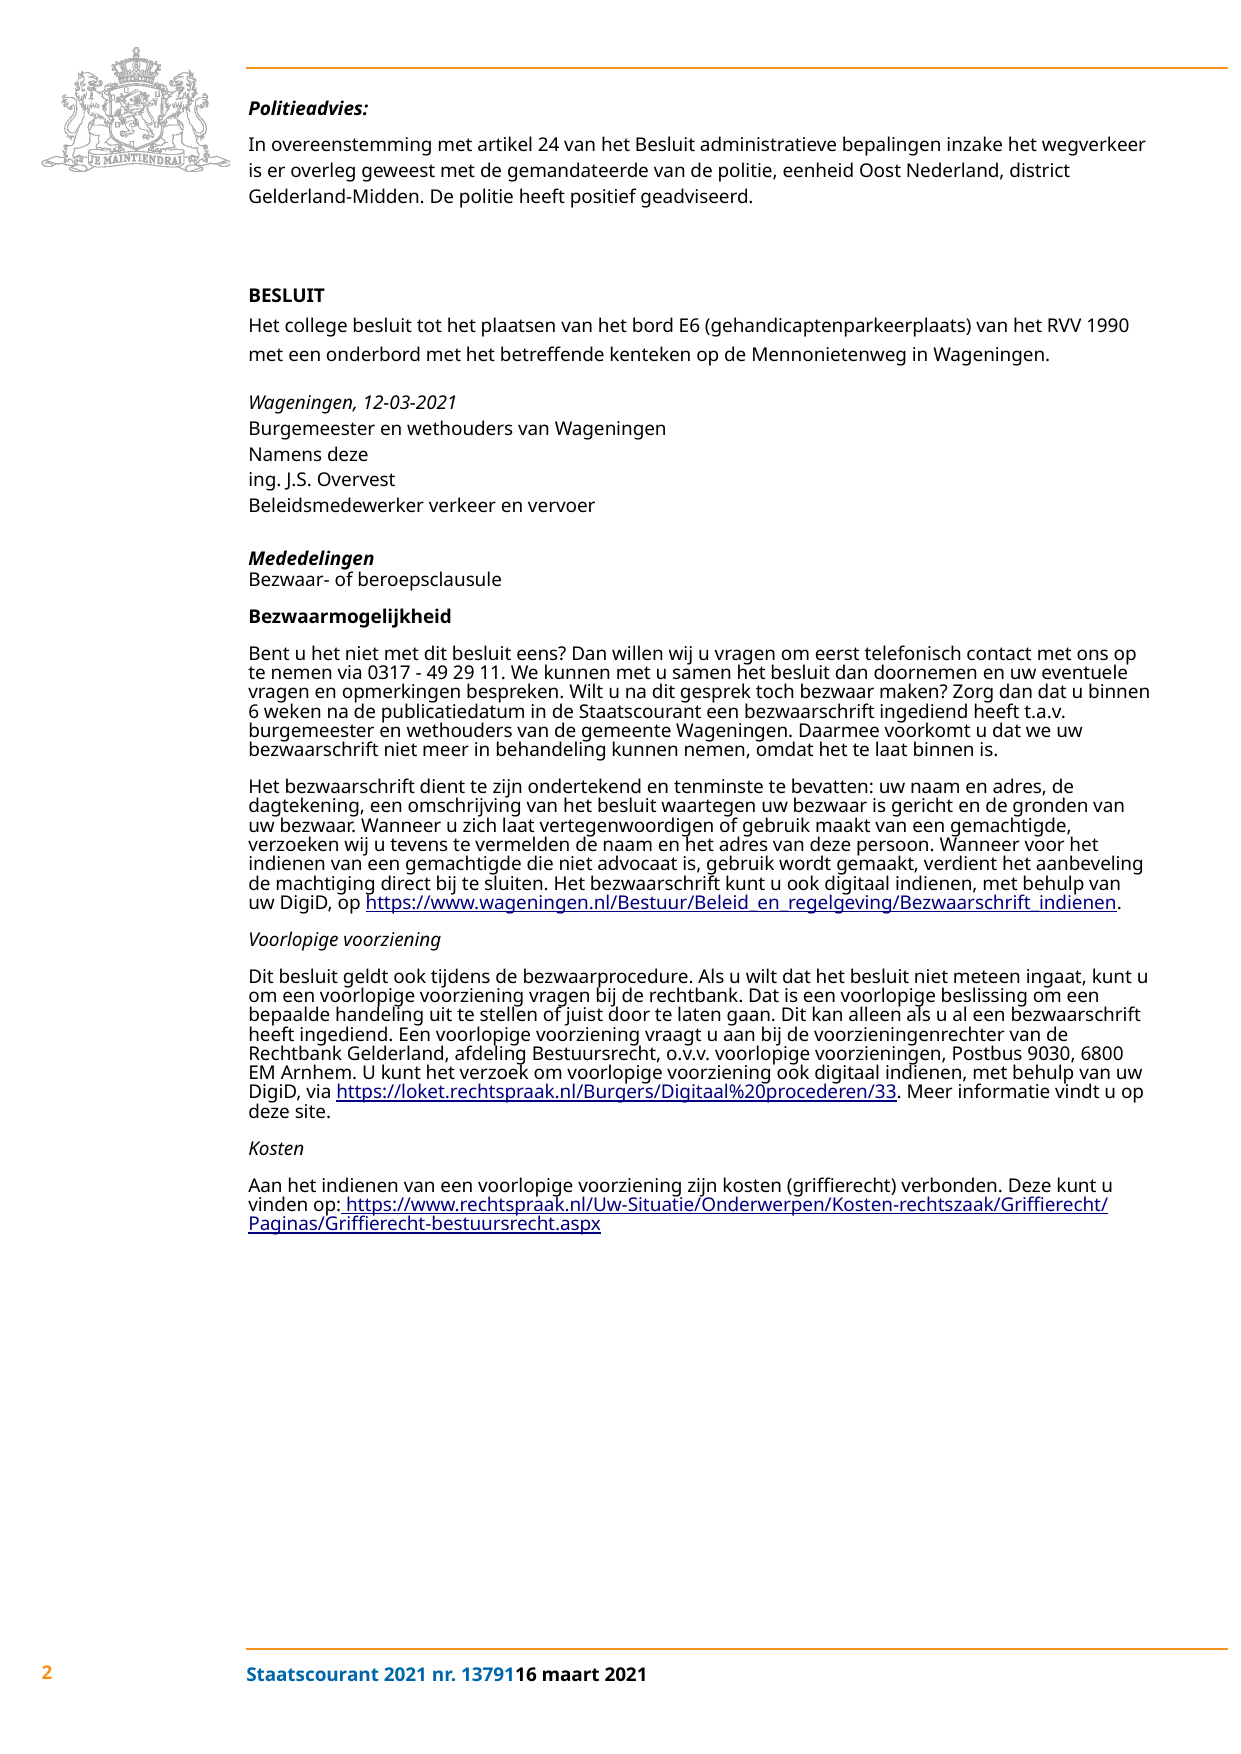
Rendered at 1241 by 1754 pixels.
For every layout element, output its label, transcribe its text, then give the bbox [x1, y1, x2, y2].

text Bezwaarmogelijkheid [248, 608, 1152, 627]
text Bezwaar- of beroepsclausule [248, 571, 1152, 590]
text Bent u het niet met dit besluit eens? Dan willen wij u vragen om eerst telefonisch contact met ons op te nemen via 0317 - 49 29 11. We kunnen met u samen het besluit dan doornemen en uw eventuele vragen en opmerkingen bespreken. Wilt u na dit gesprek toch bezwaar maken? Zorg dan dat u binnen 6 weken na de publicatiedatum in de Staatscourant een bezwaarschrift ingediend heeft t.a.v. burgemeester en wethouders van de gemeente Wageningen. Daarmee voorkomt u dat we uw bezwaarschrift niet meer in behandeling kunnen nemen, omdat het te laat binnen is. [248, 645, 1152, 760]
text Wageningen, 12-03-2021 [248, 389, 1152, 415]
text Het bezwaarschrift dient te zijn ondertekend en tenminste te bevatten: uw naam en adres, de dagtekening, een omschrijving van het besluit waartegen uw bezwaar is gericht en de gronden van uw bezwaar. Wanneer u zich laat vertegenwoordigen of gebruik maakt van een gemachtigde, verzoeken wij u tevens te vermelden de naam en het adres van deze persoon. Wanneer voor het indienen van een gemachtigde die niet advocaat is, gebruik wordt gemaakt, verdient het aanbeveling de machtiging direct bij te sluiten. Het bezwaarschrift kunt u ook digitaal indienen, met behulp van uw DigiD, op https://www.wageningen.nl/Bestuur/Beleid_en_regelgeving/Bezwaarschrift_indienen. [248, 778, 1152, 913]
picture [41, 47, 231, 172]
text Dit besluit geldt ook tijdens de bezwaarprocedure. Als u wilt dat het besluit niet meteen ingaat, kunt u om een voorlopige voorziening vragen bij de rechtbank. Dat is een voorlopige beslissing om een bepaalde handeling uit te stellen of juist door te laten gaan. Dit kan alleen als u al een bezwaarschrift heeft ingediend. Een voorlopige voorziening vraagt u aan bij de voorzieningenrechter van de Rechtbank Gelderland, afdeling Bestuursrecht, o.v.v. voorlopige voorzieningen, Postbus 9030, 6800 EM Arnhem. U kunt het verzoek om voorlopige voorziening ook digitaal indienen, met behulp van uw DigiD, via https://loket.rechtspraak.nl/Burgers/Digitaal%20procederen/33. Meer informatie vindt u op deze site. [248, 968, 1152, 1122]
text Namens deze [248, 441, 1152, 466]
text Het college besluit tot het plaatsen van het bord E6 (gehandicaptenparkeerplaats) van het RVV 1990 met een onderbord met het betreffende kenteken op de Mennonietenweg in Wageningen. [248, 312, 1152, 367]
text BESLUIT [248, 282, 1152, 308]
text Burgemeester en wethouders van Wageningen [248, 415, 1152, 441]
text Aan het indienen van een voorlopige voorziening zijn kosten (griffierecht) verbonden. Deze kunt u vinden op: https://www.rechtspraak.nl/Uw-Situatie/Onderwerpen/Kosten-rechtszaak/Griffierecht/Paginas/Griffierecht-bestuursrecht.aspx [248, 1177, 1152, 1234]
text Kosten [248, 1139, 1152, 1159]
text Voorlopige voorziening [248, 931, 1152, 950]
text Politieadvies: [248, 95, 1152, 121]
text ing. J.S. Overvest [248, 466, 1152, 492]
text In overeenstemming met artikel 24 van het Besluit administratieve bepalingen inzake het wegverkeer is er overleg geweest met de gemandateerde van de politie, eenheid Oost Nederland, district Gelderland-Midden. De politie heeft positief geadviseerd. [248, 131, 1152, 209]
text Mededelingen [248, 545, 1152, 571]
text Beleidsmedewerker verkeer en vervoer [248, 492, 1152, 518]
